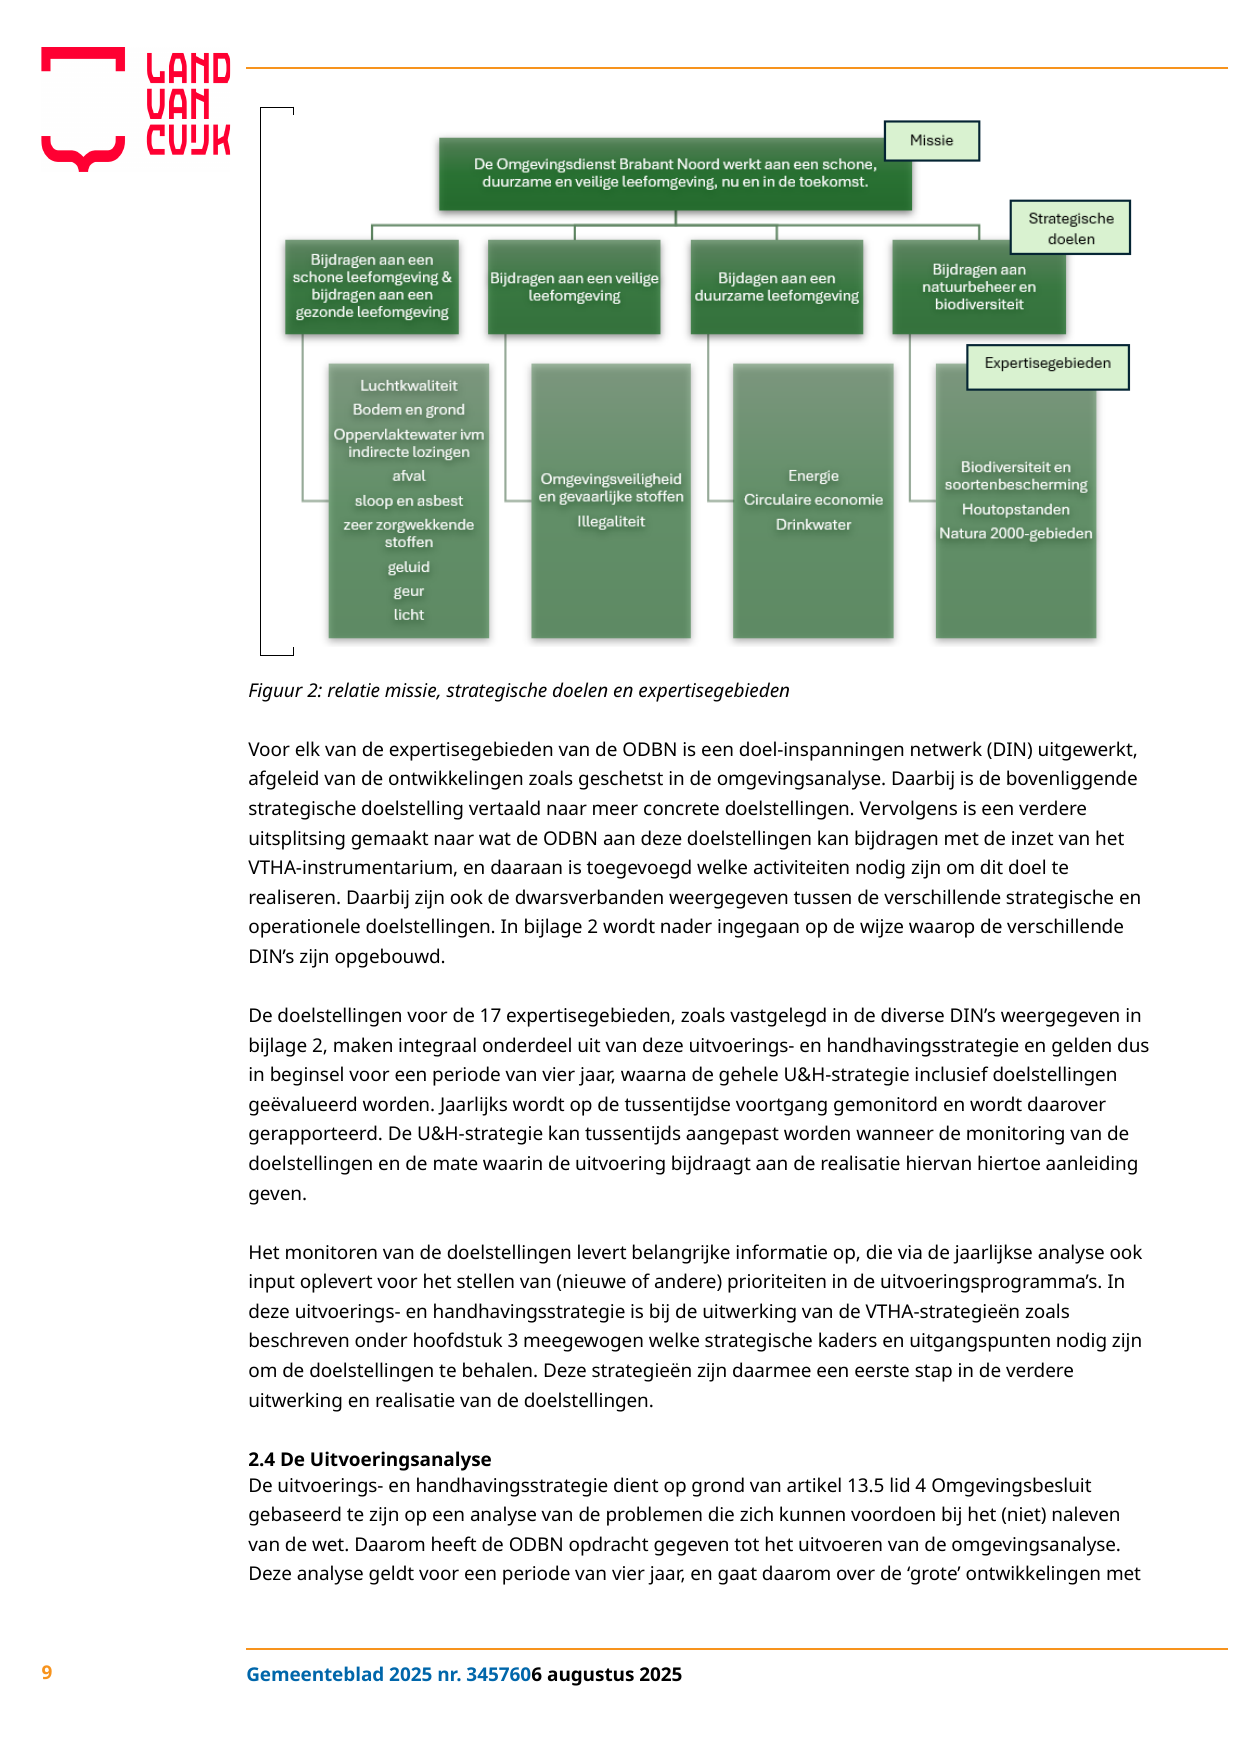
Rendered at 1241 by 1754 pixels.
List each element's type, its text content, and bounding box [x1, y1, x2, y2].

picture [268, 115, 1155, 647]
text Figuur 2: relatie missie, strategische doelen en expertisegebieden [248, 677, 1152, 703]
picture [41, 47, 231, 172]
text De uitvoerings- en handhavingsstrategie dient op grond van artikel 13.5 lid 4 Omgevingsbesluit gebaseerd te zijn op een analyse van de problemen die zich kunnen voordoen bij het (niet) naleven van de wet. Daarom heeft de ODBN opdracht gegeven tot het uitvoeren van de omgevingsanalyse. Deze analyse geldt voor een periode van vier jaar, en gaat daarom over de ‘grote’ ontwikkelingen met [248, 1472, 1152, 1586]
text Het monitoren van de doelstellingen levert belangrijke informatie op, die via de jaarlijkse analyse ook input oplevert voor het stellen van (nieuwe of andere) prioriteiten in de uitvoeringsprogramma’s. In deze uitvoerings- en handhavingsstrategie is bij de uitwerking van de VTHA-strategieën zoals beschreven onder hoofdstuk 3 meegewogen welke strategische kaders en uitgangspunten nodig zijn om de doelstellingen te behalen. Deze strategieën zijn daarmee een eerste stap in de verdere uitwerking en realisatie van de doelstellingen. [248, 1239, 1152, 1413]
text De doelstellingen voor de 17 expertisegebieden, zoals vastgelegd in de diverse DIN’s weergegeven in bijlage 2, maken integraal onderdeel uit van deze uitvoerings- en handhavingsstrategie en gelden dus in beginsel voor een periode van vier jaar, waarna de gehele U&H-strategie inclusief doelstellingen geëvalueerd worden. Jaarlijks wordt op de tussentijdse voortgang gemonitord en wordt daarover gerapporteerd. De U&H-strategie kan tussentijds aangepast worden wanneer de monitoring van de doelstellingen en de mate waarin de uitvoering bijdraagt aan de realisatie hiervan hiertoe aanleiding geven. [248, 1002, 1152, 1206]
text Voor elk van de expertisegebieden van de ODBN is een doel-inspanningen netwerk (DIN) uitgewerkt, afgeleid van de ontwikkelingen zoals geschetst in de omgevingsanalyse. Daarbij is de bovenliggende strategische doelstelling vertaald naar meer concrete doelstellingen. Vervolgens is een verdere uitsplitsing gemaakt naar wat de ODBN aan deze doelstellingen kan bijdragen met de inzet van het VTHA-instrumentarium, en daaraan is toegevoegd welke activiteiten nodig zijn om dit doel te realiseren. Daarbij zijn ook de dwarsverbanden weergegeven tussen de verschillende strategische en operationele doelstellingen. In bijlage 2 wordt nader ingegaan op de wijze waarop de verschillende DIN’s zijn opgebouwd. [248, 736, 1152, 969]
text 2.4 De Uitvoeringsanalyse [248, 1446, 1152, 1472]
